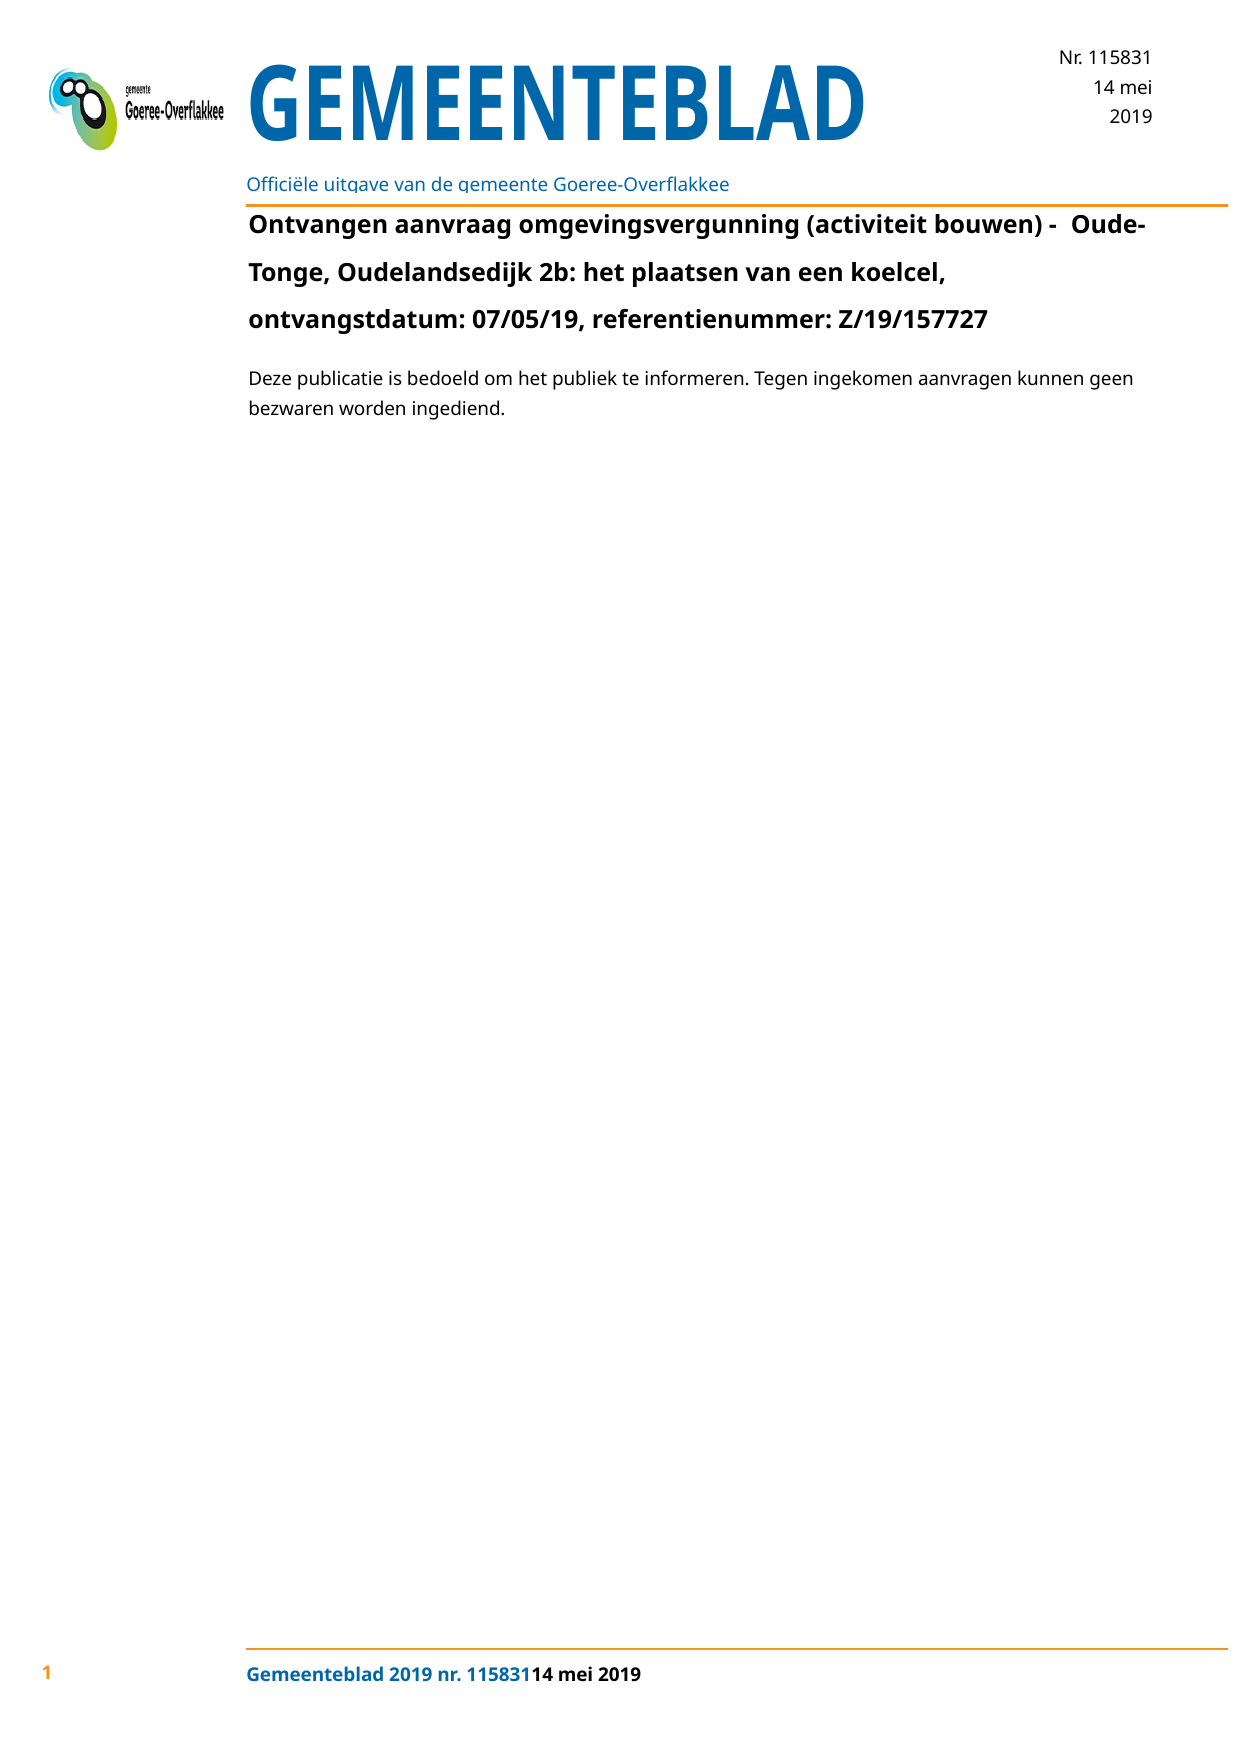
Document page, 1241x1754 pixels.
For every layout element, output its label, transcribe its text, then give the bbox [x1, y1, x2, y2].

text Ontvangen aanvraag omgevingsvergunning (activiteit bouwen) - Oude-Tonge, Oudelandsedijk 2b: het plaatsen van een koelcel, ontvangstdatum: 07/05/19, referentienummer: Z/19/157727 [248, 207, 1152, 336]
picture [41, 47, 231, 172]
text Deze publicatie is bedoeld om het publiek te informeren. Tegen ingekomen aanvragen kunnen geen bezwaren worden ingediend. [248, 366, 1152, 421]
